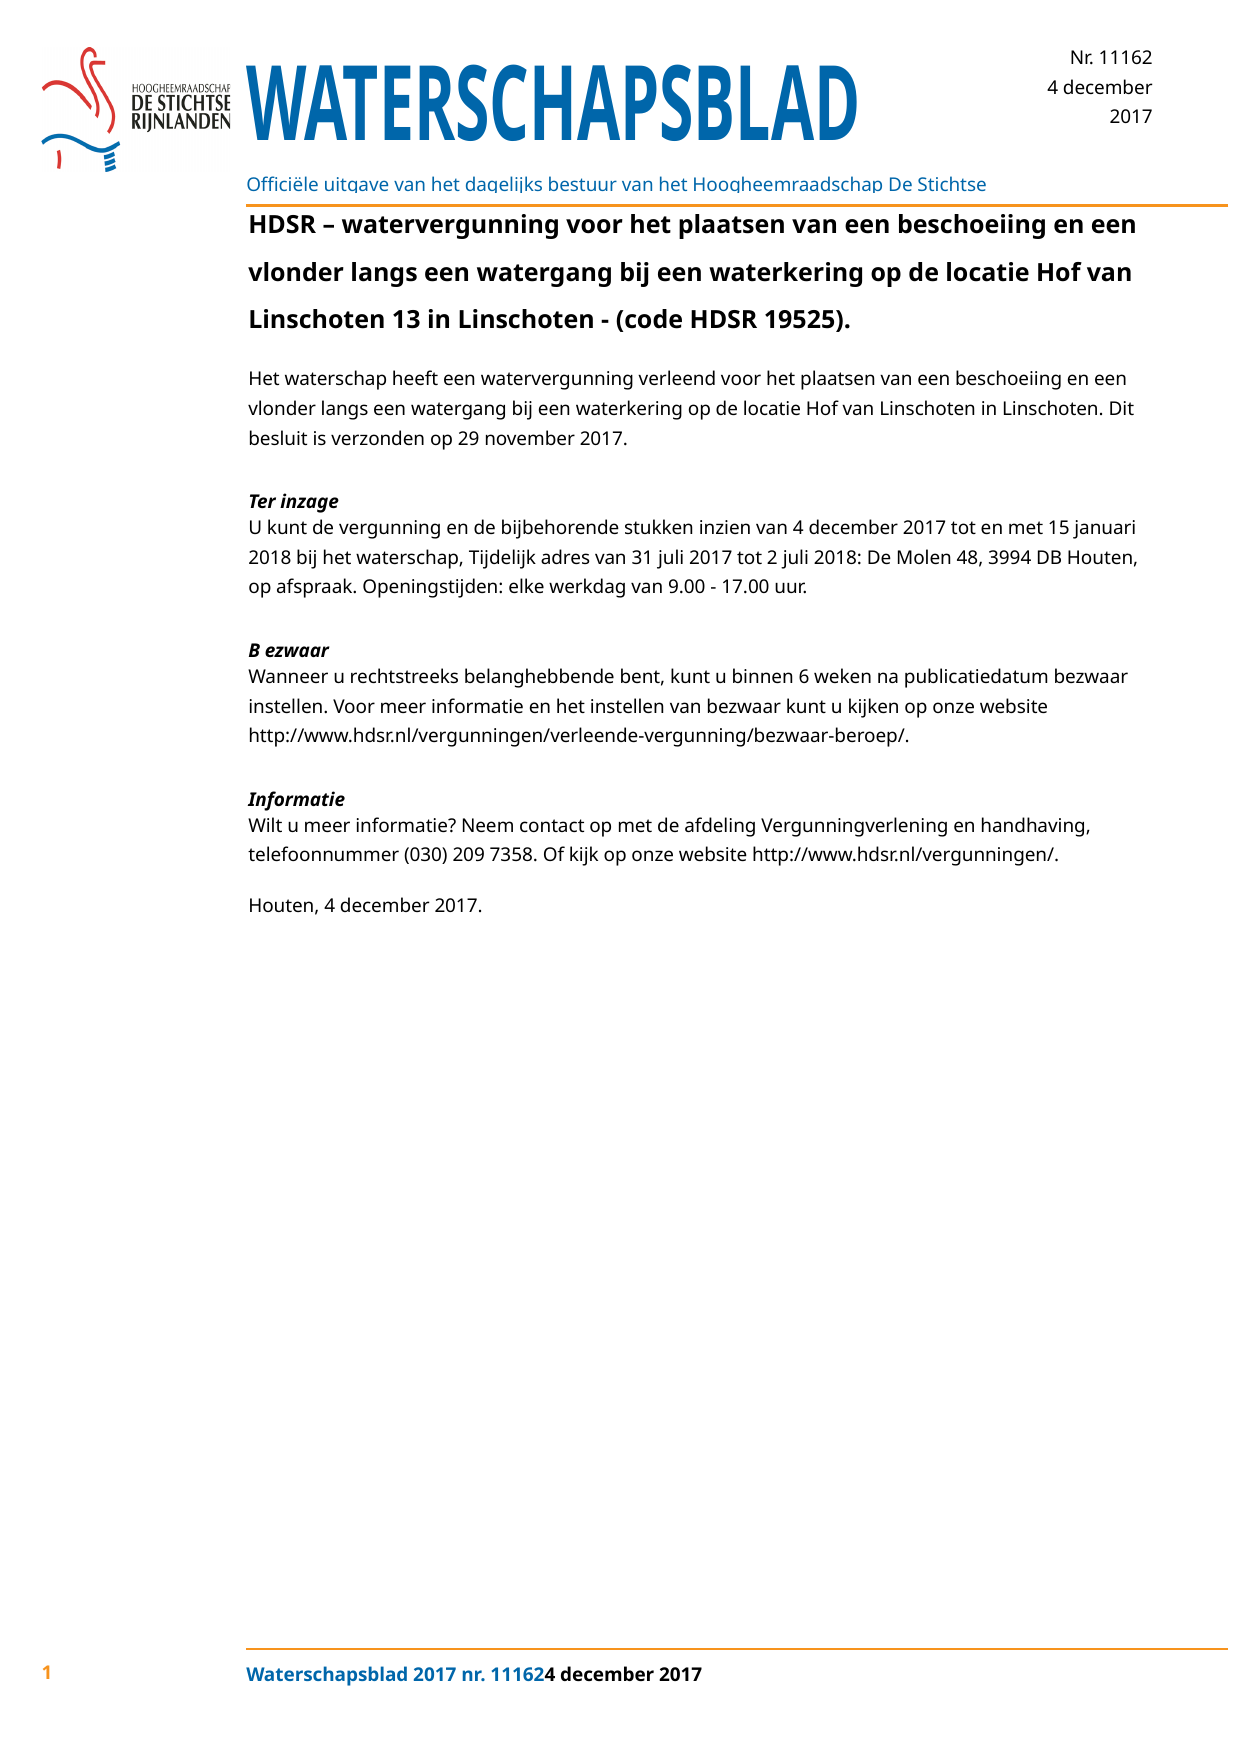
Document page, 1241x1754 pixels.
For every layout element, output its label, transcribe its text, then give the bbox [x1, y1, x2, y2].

text Informatie [248, 786, 1152, 812]
text Ter inzage [248, 489, 1152, 514]
text Houten, 4 december 2017. [248, 892, 1152, 918]
text Wilt u meer informatie? Neem contact op met de afdeling Vergunningverlening en handhaving, telefoonnummer (030) 209 7358. Of kijk op onze website http://www.hdsr.nl/vergunningen/. [248, 812, 1152, 867]
text Het waterschap heeft een watervergunning verleend voor het plaatsen van een beschoeiing en een vlonder langs een watergang bij een waterkering op de locatie Hof van Linschoten in Linschoten. Dit besluit is verzonden op 29 november 2017. [248, 366, 1152, 450]
text U kunt de vergunning en de bijbehorende stukken inzien van 4 december 2017 tot en met 15 januari 2018 bij het waterschap, Tijdelijk adres van 31 juli 2017 tot 2 juli 2018: De Molen 48, 3994 DB Houten, op afspraak. Openingstijden: elke werkdag van 9.00 - 17.00 uur. [248, 514, 1152, 599]
text Wanneer u rechtstreeks belanghebbende bent, kunt u binnen 6 weken na publicatiedatum bezwaar instellen. Voor meer informatie en het instellen van bezwaar kunt u kijken op onze website http://www.hdsr.nl/vergunningen/verleende-vergunning/bezwaar-beroep/. [248, 663, 1152, 748]
text HDSR – watervergunning voor het plaatsen van een beschoeiing en een vlonder langs een watergang bij een waterkering op de locatie Hof van Linschoten 13 in Linschoten - (code HDSR 19525). [248, 207, 1152, 336]
text B ezwaar [248, 637, 1152, 663]
picture [41, 47, 231, 172]
